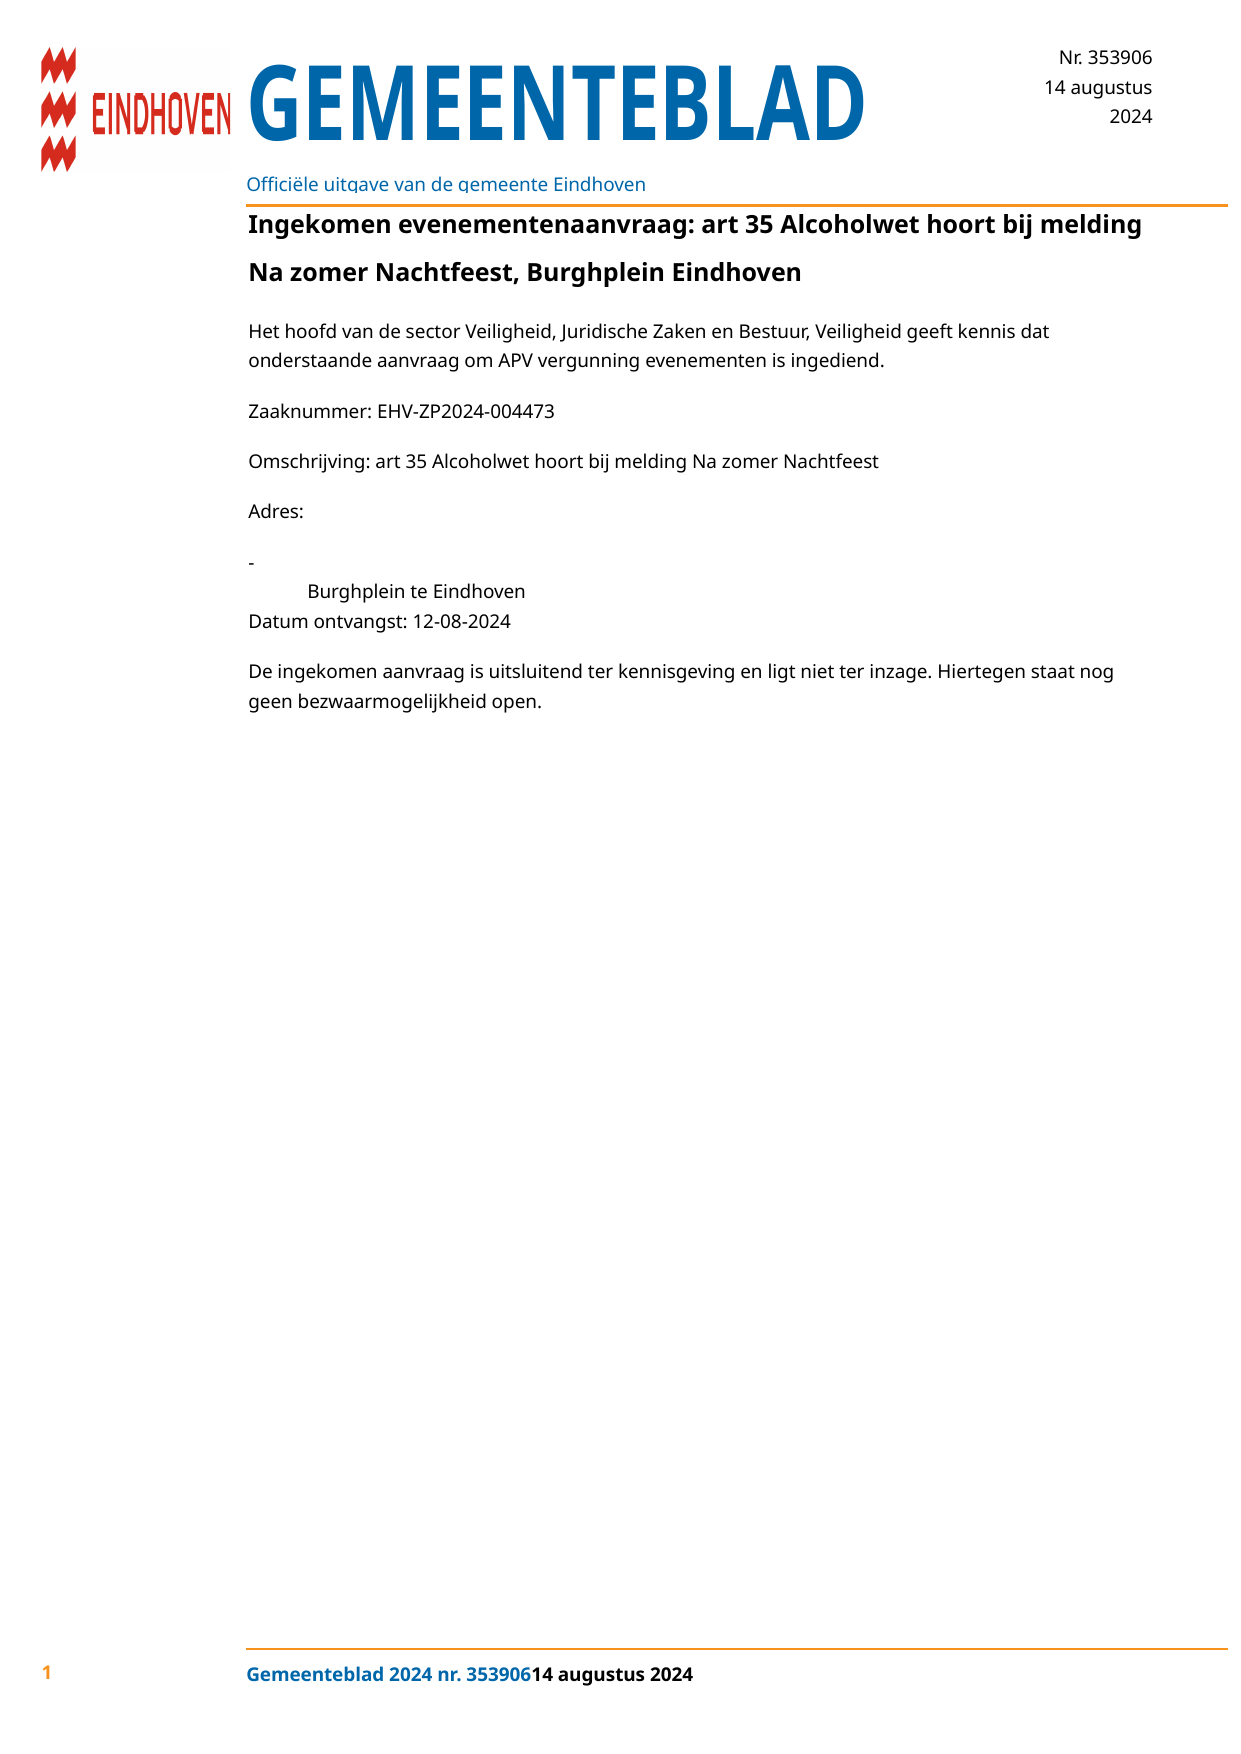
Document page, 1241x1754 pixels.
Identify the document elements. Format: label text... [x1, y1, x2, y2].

text Ingekomen evenementenaanvraag: art 35 Alcoholwet hoort bij melding Na zomer Nachtfeest, Burghplein Eindhoven [248, 207, 1152, 288]
text Zaaknummer: EHV-ZP2024-004473 [248, 398, 1152, 424]
text De ingekomen aanvraag is uitsluitend ter kennisgeving en ligt niet ter inzage. Hiertegen staat nog geen bezwaarmogelijkheid open. [248, 659, 1152, 714]
text Het hoofd van de sector Veiligheid, Juridische Zaken en Bestuur, Veiligheid geeft kennis dat onderstaande aanvraag om APV vergunning evenementen is ingediend. [248, 318, 1152, 373]
picture [41, 47, 231, 172]
text Omschrijving: art 35 Alcoholwet hoort bij melding Na zomer Nachtfeest [248, 448, 1152, 474]
list Burghplein te Eindhoven [248, 579, 1152, 604]
text Adres: [248, 499, 1152, 524]
text Datum ontvangst: 12-08-2024 [248, 608, 1152, 634]
